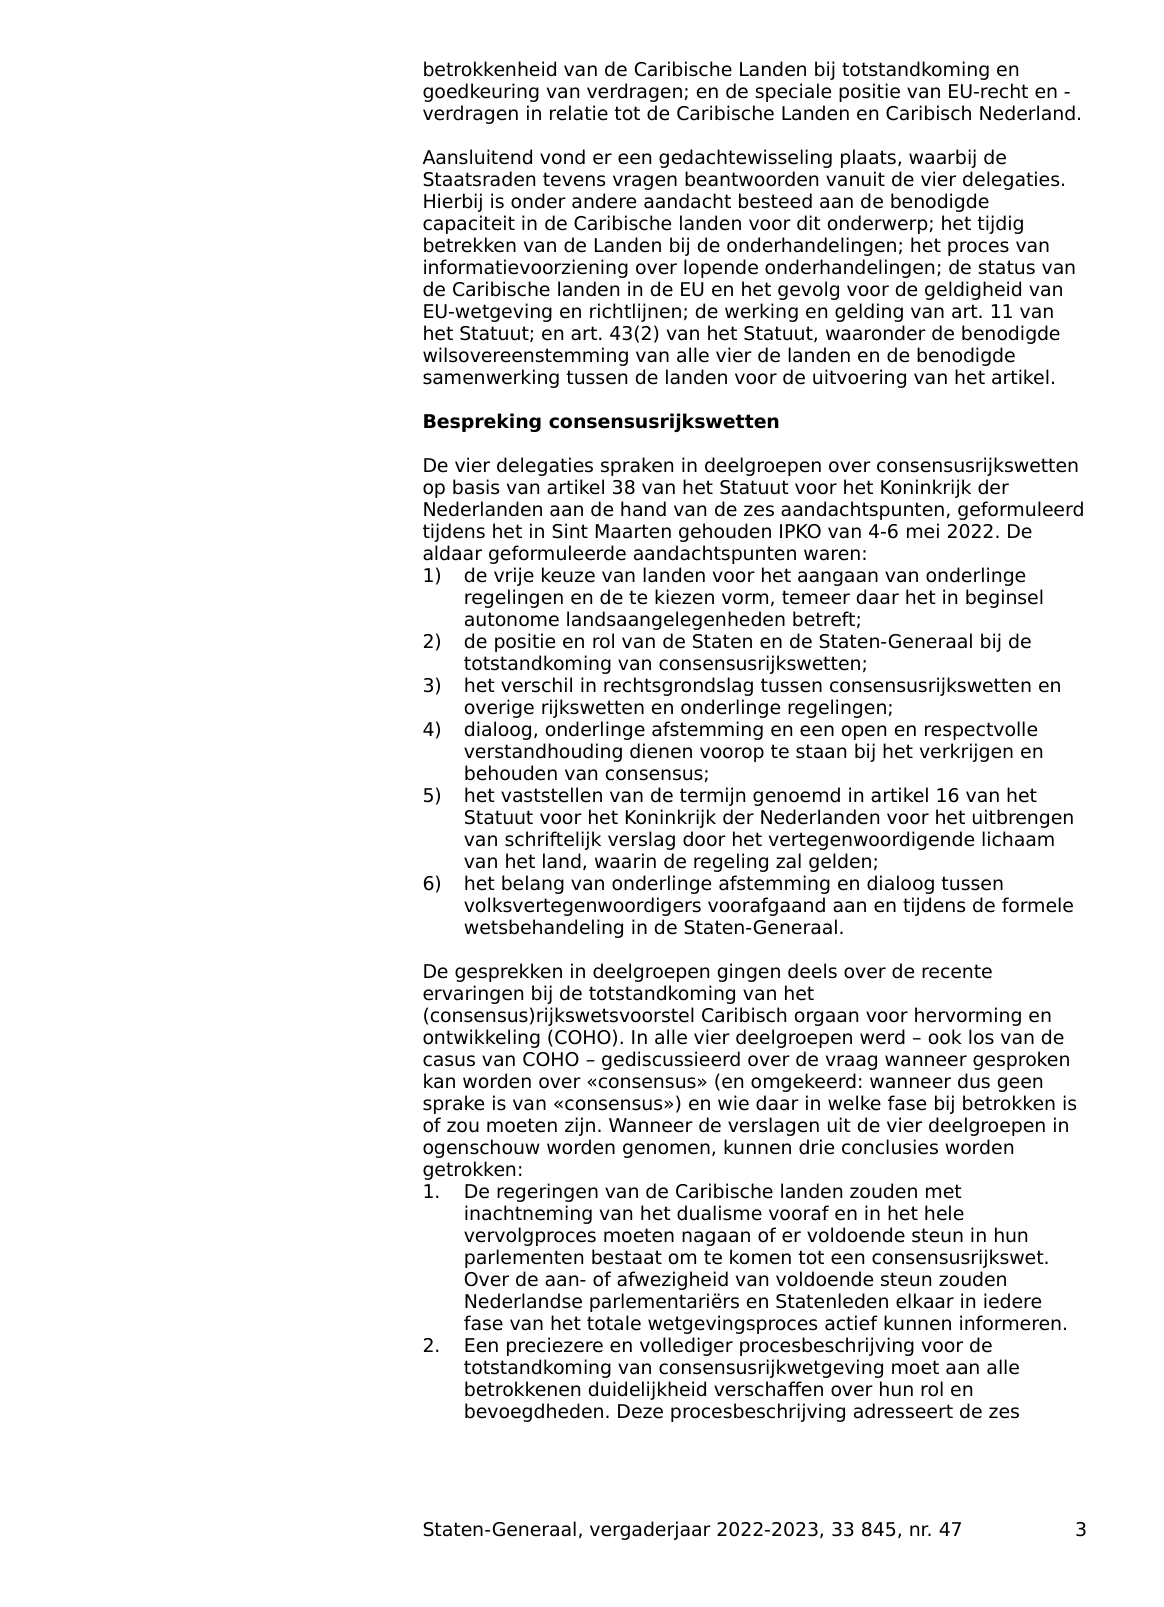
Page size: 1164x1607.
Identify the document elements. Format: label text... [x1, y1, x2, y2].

text 3) het verschil in rechtsgrondslag tussen consensusrijkswetten en overige rijkswetten en onderlinge regelingen; [422, 675, 1087, 719]
subtitle Bespreking consensusrijkswetten [422, 411, 1087, 433]
text 4) dialoog, onderlinge afstemming en een open en respectvolle verstandhouding dienen voorop te staan bij het verkrijgen en behouden van consensus; [422, 719, 1087, 785]
text 1) de vrije keuze van landen voor het aangaan van onderlinge regelingen en de te kiezen vorm, temeer daar het in beginsel autonome landsaangelegenheden betreft; [422, 565, 1087, 631]
text Aansluitend vond er een gedachtewisseling plaats, waarbij de Staatsraden tevens vragen beantwoorden vanuit de vier delegaties. Hierbij is onder andere aandacht besteed aan de benodigde capaciteit in de Caribische landen voor dit onderwerp; het tijdig betrekken van de Landen bij de onderhandelingen; het proces van informatievoorziening over lopende onderhandelingen; de status van de Caribische landen in de EU en het gevolg voor de geldigheid van EU-wetgeving en richtlijnen; de werking en gelding van art. 11 van het Statuut; en art. 43(2) van het Statuut, waaronder de benodigde wilsovereenstemming van alle vier de landen en de benodigde samenwerking tussen de landen voor de uitvoering van het artikel. [422, 147, 1087, 389]
text 5) het vaststellen van de termijn genoemd in artikel 16 van het Statuut voor het Koninkrijk der Nederlanden voor het uitbrengen van schriftelijk verslag door het vertegenwoordigende lichaam van het land, waarin de regeling zal gelden; [422, 785, 1087, 873]
text 6) het belang van onderlinge afstemming en dialoog tussen volksvertegenwoordigers voorafgaand aan en tijdens de formele wetsbehandeling in de Staten-Generaal. [422, 873, 1087, 939]
text 2) de positie en rol van de Staten en de Staten-Generaal bij de totstandkoming van consensusrijkswetten; [422, 631, 1087, 675]
text betrokkenheid van de Caribische Landen bij totstandkoming en goedkeuring van verdragen; en de speciale positie van EU-recht en -verdragen in relatie tot de Caribische Landen en Caribisch Nederland. [422, 59, 1087, 125]
text De vier delegaties spraken in deelgroepen over consensusrijkswetten op basis van artikel 38 van het Statuut voor het Koninkrijk der Nederlanden aan de hand van de zes aandachtspunten, geformuleerd tijdens het in Sint Maarten gehouden IPKO van 4-6 mei 2022. De aldaar geformuleerde aandachtspunten waren: [422, 455, 1087, 565]
text 2. Een preciezere en vollediger procesbeschrijving voor de totstandkoming van consensusrijkwetgeving moet aan alle betrokkenen duidelijkheid verschaffen over hun rol en bevoegdheden. Deze procesbeschrijving adresseert de zes [422, 1335, 1087, 1423]
text 1. De regeringen van de Caribische landen zouden met inachtneming van het dualisme vooraf en in het hele vervolgproces moeten nagaan of er voldoende steun in hun parlementen bestaat om te komen tot een consensusrijkswet. Over de aan- of afwezigheid van voldoende steun zouden Nederlandse parlementariërs en Statenleden elkaar in iedere fase van het totale wetgevingsproces actief kunnen informeren. [422, 1181, 1087, 1335]
text De gesprekken in deelgroepen gingen deels over de recente ervaringen bij de totstandkoming van het (consensus)rijkswetsvoorstel Caribisch orgaan voor hervorming en ontwikkeling (COHO). In alle vier deelgroepen werd – ook los van de casus van COHO – gediscussieerd over de vraag wanneer gesproken kan worden over «consensus» (en omgekeerd: wanneer dus geen sprake is van «consensus») en wie daar in welke fase bij betrokken is of zou moeten zijn. Wanneer de verslagen uit de vier deelgroepen in ogenschouw worden genomen, kunnen drie conclusies worden getrokken: [422, 961, 1087, 1181]
